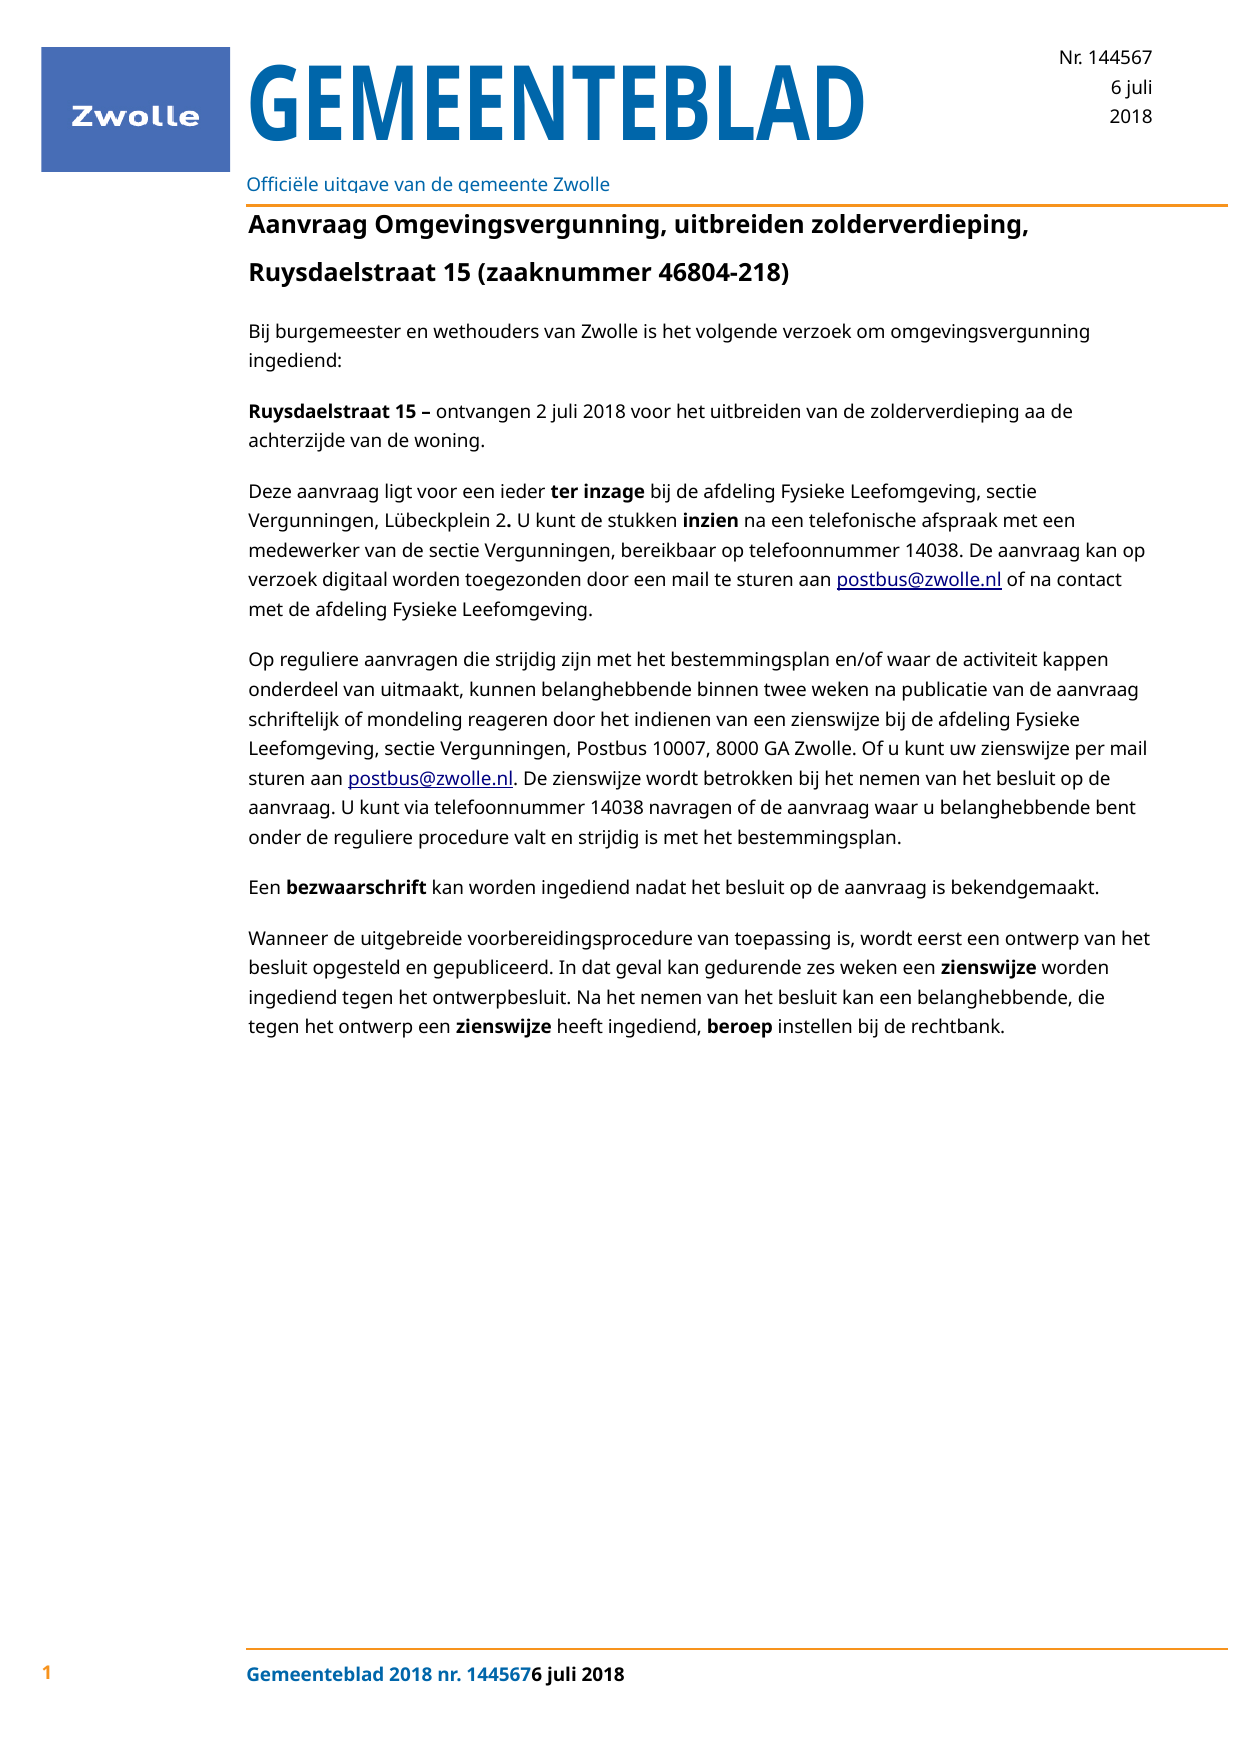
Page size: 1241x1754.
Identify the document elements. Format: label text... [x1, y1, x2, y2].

text Op reguliere aanvragen die strijdig zijn met het bestemmingsplan en/of waar de activiteit kappen onderdeel van uitmaakt, kunnen belanghebbende binnen twee weken na publicatie van de aanvraag schriftelijk of mondeling reageren door het indienen van een zienswijze bij de afdeling Fysieke Leefomgeving, sectie Vergunningen, Postbus 10007, 8000 GA Zwolle. Of u kunt uw zienswijze per mail sturen aan postbus@zwolle.nl. De zienswijze wordt betrokken bij het nemen van het besluit op de aanvraag. U kunt via telefoonnummer 14038 navragen of de aanvraag waar u belanghebbende bent onder de reguliere procedure valt en strijdig is met het bestemmingsplan. [248, 647, 1152, 850]
text Bij burgemeester en wethouders van Zwolle is het volgende verzoek om omgevingsvergunning ingediend: [248, 318, 1152, 373]
text Aanvraag Omgevingsvergunning, uitbreiden zolderverdieping, Ruysdaelstraat 15 (zaaknummer 46804-218) [248, 207, 1152, 288]
text Wanneer de uitgebreide voorbereidingsprocedure van toepassing is, wordt eerst een ontwerp van het besluit opgesteld en gepubliceerd. In dat geval kan gedurende zes weken een zienswijze worden ingediend tegen het ontwerpbesluit. Na het nemen van het besluit kan een belanghebbende, die tegen het ontwerp een zienswijze heeft ingediend, beroep instellen bij de rechtbank. [248, 925, 1152, 1039]
text Deze aanvraag ligt voor een ieder ter inzage bij de afdeling Fysieke Leefomgeving, sectie Vergunningen, Lübeckplein 2. U kunt de stukken inzien na een telefonische afspraak met een medewerker van de sectie Vergunningen, bereikbaar op telefoonnummer 14038. De aanvraag kan op verzoek digitaal worden toegezonden door een mail te sturen aan postbus@zwolle.nl of na contact met de afdeling Fysieke Leefomgeving. [248, 478, 1152, 622]
text Een bezwaarschrift kan worden ingediend nadat het besluit op de aanvraag is bekendgemaakt. [248, 874, 1152, 900]
text Ruysdaelstraat 15 – ontvangen 2 juli 2018 voor het uitbreiden van de zolderverdieping aa de achterzijde van de woning. [248, 398, 1152, 453]
picture [41, 47, 231, 172]
